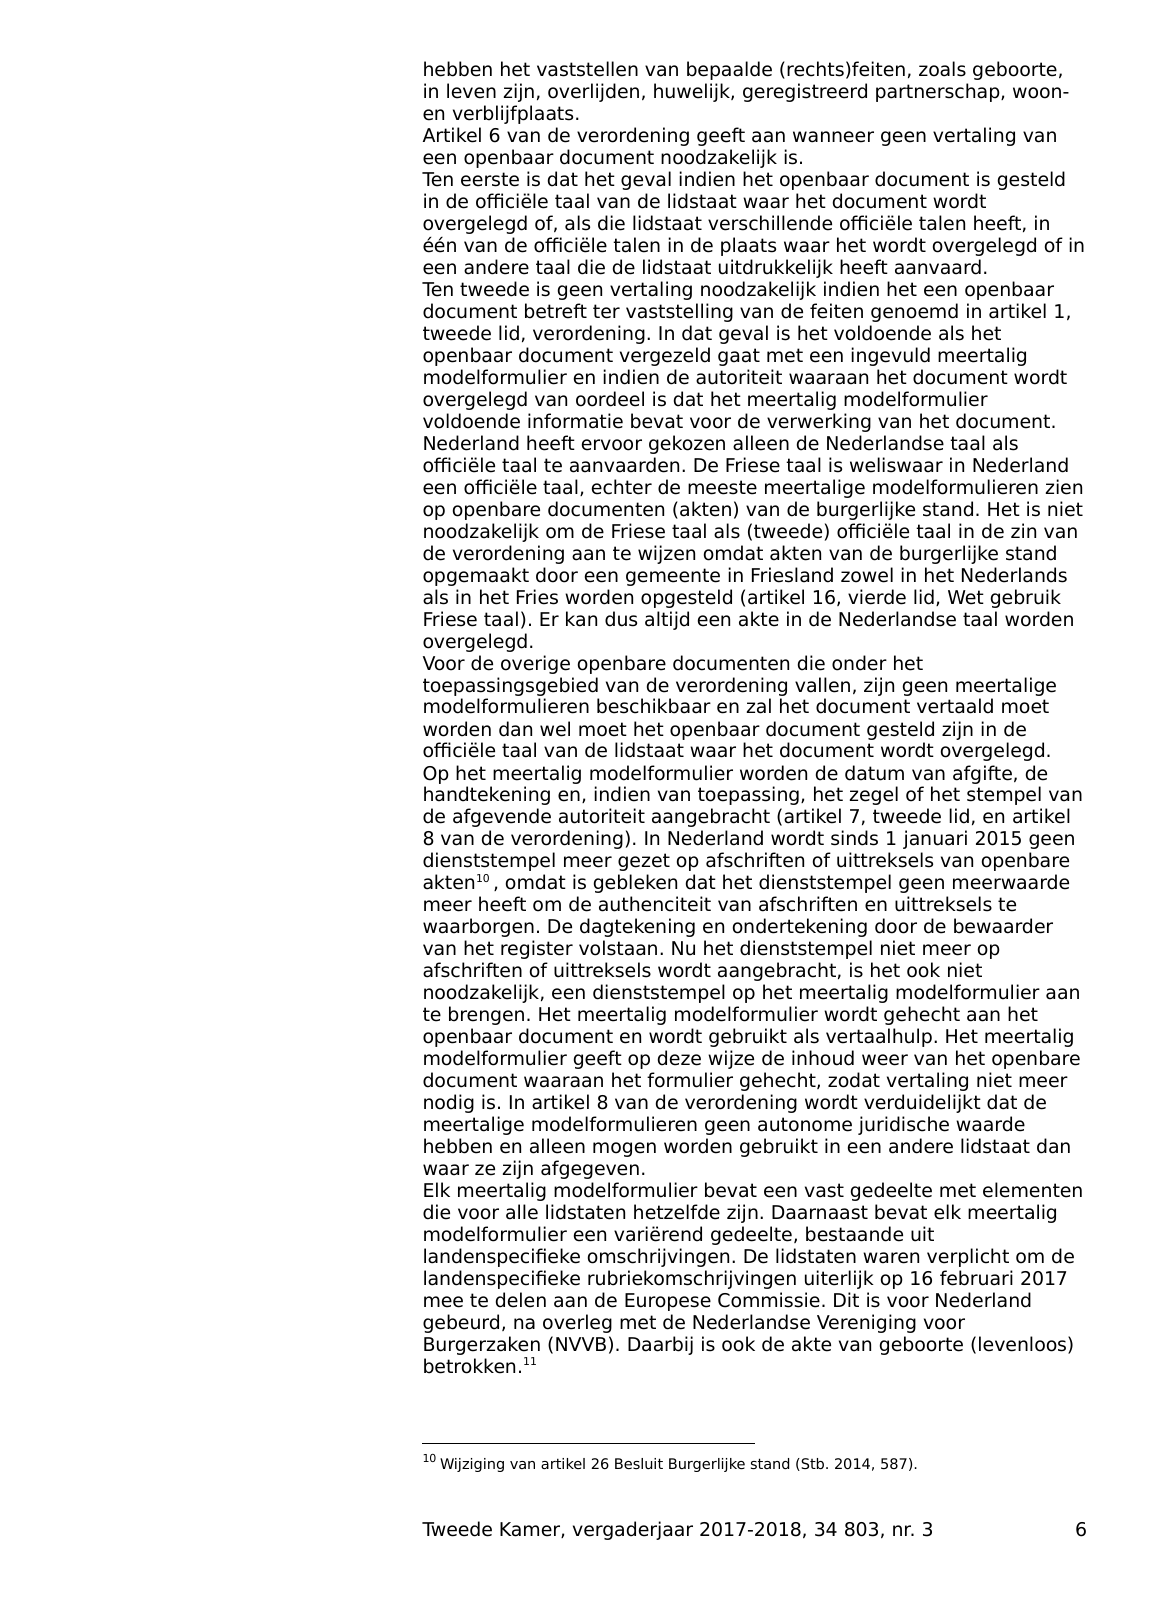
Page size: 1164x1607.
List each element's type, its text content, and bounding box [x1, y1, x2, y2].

text Elk meertalig modelformulier bevat een vast gedeelte met elementen die voor alle lidstaten hetzelfde zijn. Daarnaast bevat elk meertalig modelformulier een variërend gedeelte, bestaande uit landenspecifieke omschrijvingen. De lidstaten waren verplicht om de landenspecifieke rubriekomschrijvingen uiterlijk op 16 februari 2017 mee te delen aan de Europese Commissie. Dit is voor Nederland gebeurd, na overleg met de Nederlandse Vereniging voor Burgerzaken (NVVB). Daarbij is ook de akte van geboorte (levenloos) betrokken. [422, 1180, 1087, 1378]
text Voor de overige openbare documenten die onder het toepassingsgebied van de verordening vallen, zijn geen meertalige modelformulieren beschikbaar en zal het document vertaald moet worden dan wel moet het openbaar document gesteld zijn in de officiële taal van de lidstaat waar het document wordt overgelegd. [422, 652, 1087, 762]
text Op het meertalig modelformulier worden de datum van afgifte, de handtekening en, indien van toepassing, het zegel of het stempel van de afgevende autoriteit aangebracht (artikel 7, tweede lid, en artikel 8 van de verordening). In Nederland wordt sinds 1 januari 2015 geen dienststempel meer gezet op afschriften of uittreksels van openbare akten, omdat is gebleken dat het dienststempel geen meerwaarde meer heeft om de authenciteit van afschriften en uittreksels te waarborgen. De dagtekening en ondertekening door de bewaarder van het register volstaan. Nu het dienststempel niet meer op afschriften of uittreksels wordt aangebracht, is het ook niet noodzakelijk, een dienststempel op het meertalig modelformulier aan te brengen. Het meertalig modelformulier wordt gehecht aan het openbaar document en wordt gebruikt als vertaalhulp. Het meertalig modelformulier geeft op deze wijze de inhoud weer van het openbare document waaraan het formulier gehecht, zodat vertaling niet meer nodig is. In artikel 8 van de verordening wordt verduidelijkt dat de meertalige modelformulieren geen autonome juridische waarde hebben en alleen mogen worden gebruikt in een andere lidstaat dan waar ze zijn afgegeven. [422, 762, 1087, 1180]
text Wijziging van artikel 26 Besluit Burgerlijke stand (Stb. 2014, 587). [422, 1452, 1087, 1474]
text Ten eerste is dat het geval indien het openbaar document is gesteld in de officiële taal van de lidstaat waar het document wordt overgelegd of, als die lidstaat verschillende officiële talen heeft, in één van de officiële talen in de plaats waar het wordt overgelegd of in een andere taal die de lidstaat uitdrukkelijk heeft aanvaard. [422, 169, 1087, 279]
text Artikel 6 van de verordening geeft aan wanneer geen vertaling van een openbaar document noodzakelijk is. [422, 125, 1087, 169]
text hebben het vaststellen van bepaalde (rechts)feiten, zoals geboorte, in leven zijn, overlijden, huwelijk, geregistreerd partnerschap, woon- en verblijfplaats. [422, 59, 1087, 125]
text Ten tweede is geen vertaling noodzakelijk indien het een openbaar document betreft ter vaststelling van de feiten genoemd in artikel 1, tweede lid, verordening. In dat geval is het voldoende als het openbaar document vergezeld gaat met een ingevuld meertalig modelformulier en indien de autoriteit waaraan het document wordt overgelegd van oordeel is dat het meertalig modelformulier voldoende informatie bevat voor de verwerking van het document. Nederland heeft ervoor gekozen alleen de Nederlandse taal als officiële taal te aanvaarden. De Friese taal is weliswaar in Nederland een officiële taal, echter de meeste meertalige modelformulieren zien op openbare documenten (akten) van de burgerlijke stand. Het is niet noodzakelijk om de Friese taal als (tweede) officiële taal in de zin van de verordening aan te wijzen omdat akten van de burgerlijke stand opgemaakt door een gemeente in Friesland zowel in het Nederlands als in het Fries worden opgesteld (artikel 16, vierde lid, Wet gebruik Friese taal). Er kan dus altijd een akte in de Nederlandse taal worden overgelegd. [422, 279, 1087, 652]
